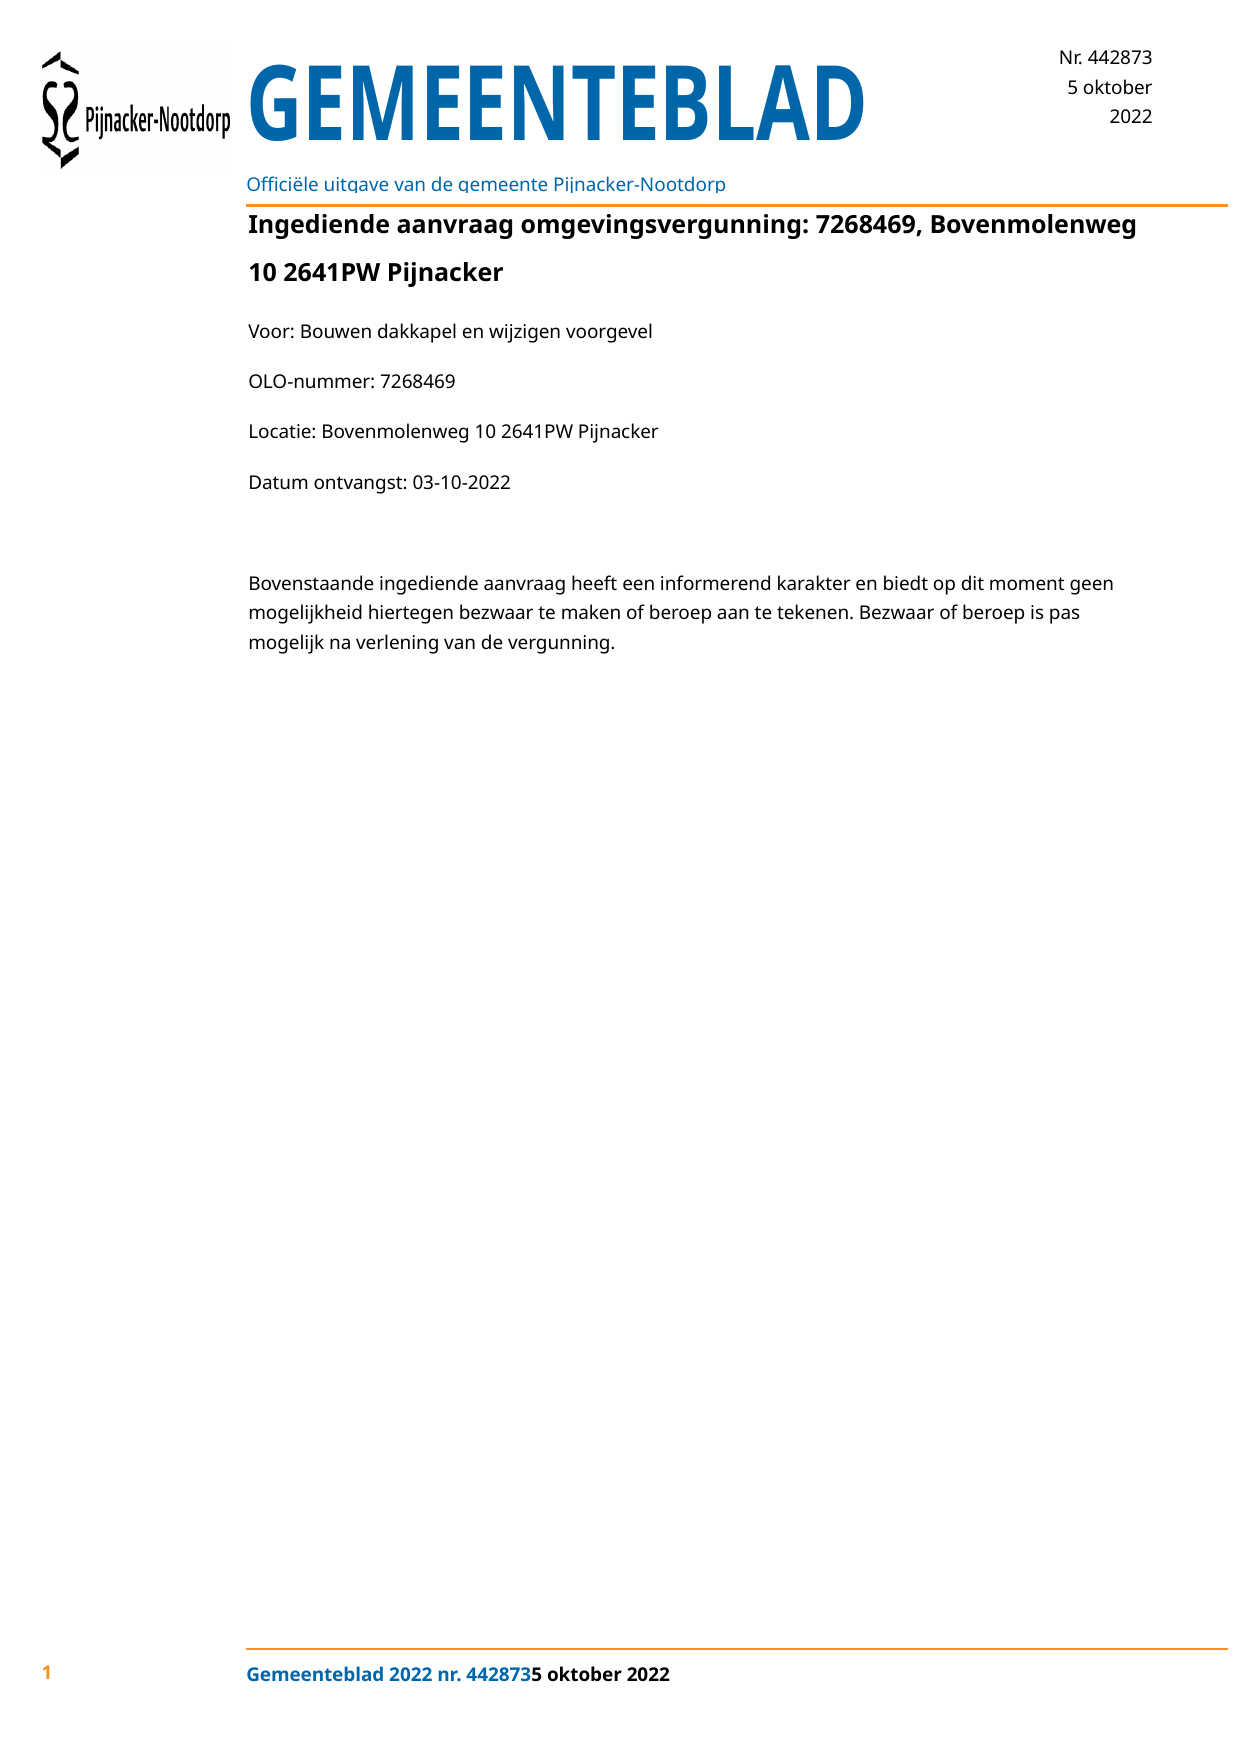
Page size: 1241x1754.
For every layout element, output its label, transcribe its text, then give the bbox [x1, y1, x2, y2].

text Bovenstaande ingediende aanvraag heeft een informerend karakter en biedt op dit moment geen mogelijkheid hiertegen bezwaar te maken of beroep aan te tekenen. Bezwaar of beroep is pas mogelijk na verlening van de vergunning. [248, 570, 1152, 655]
text OLO-nummer: 7268469 [248, 368, 1152, 394]
text Locatie: Bovenmolenweg 10 2641PW Pijnacker [248, 419, 1152, 444]
text Ingediende aanvraag omgevingsvergunning: 7268469, Bovenmolenweg 10 2641PW Pijnacker [248, 207, 1152, 288]
text Datum ontvangst: 03-10-2022 [248, 469, 1152, 495]
picture [41, 47, 231, 172]
text Voor: Bouwen dakkapel en wijzigen voorgevel [248, 318, 1152, 344]
